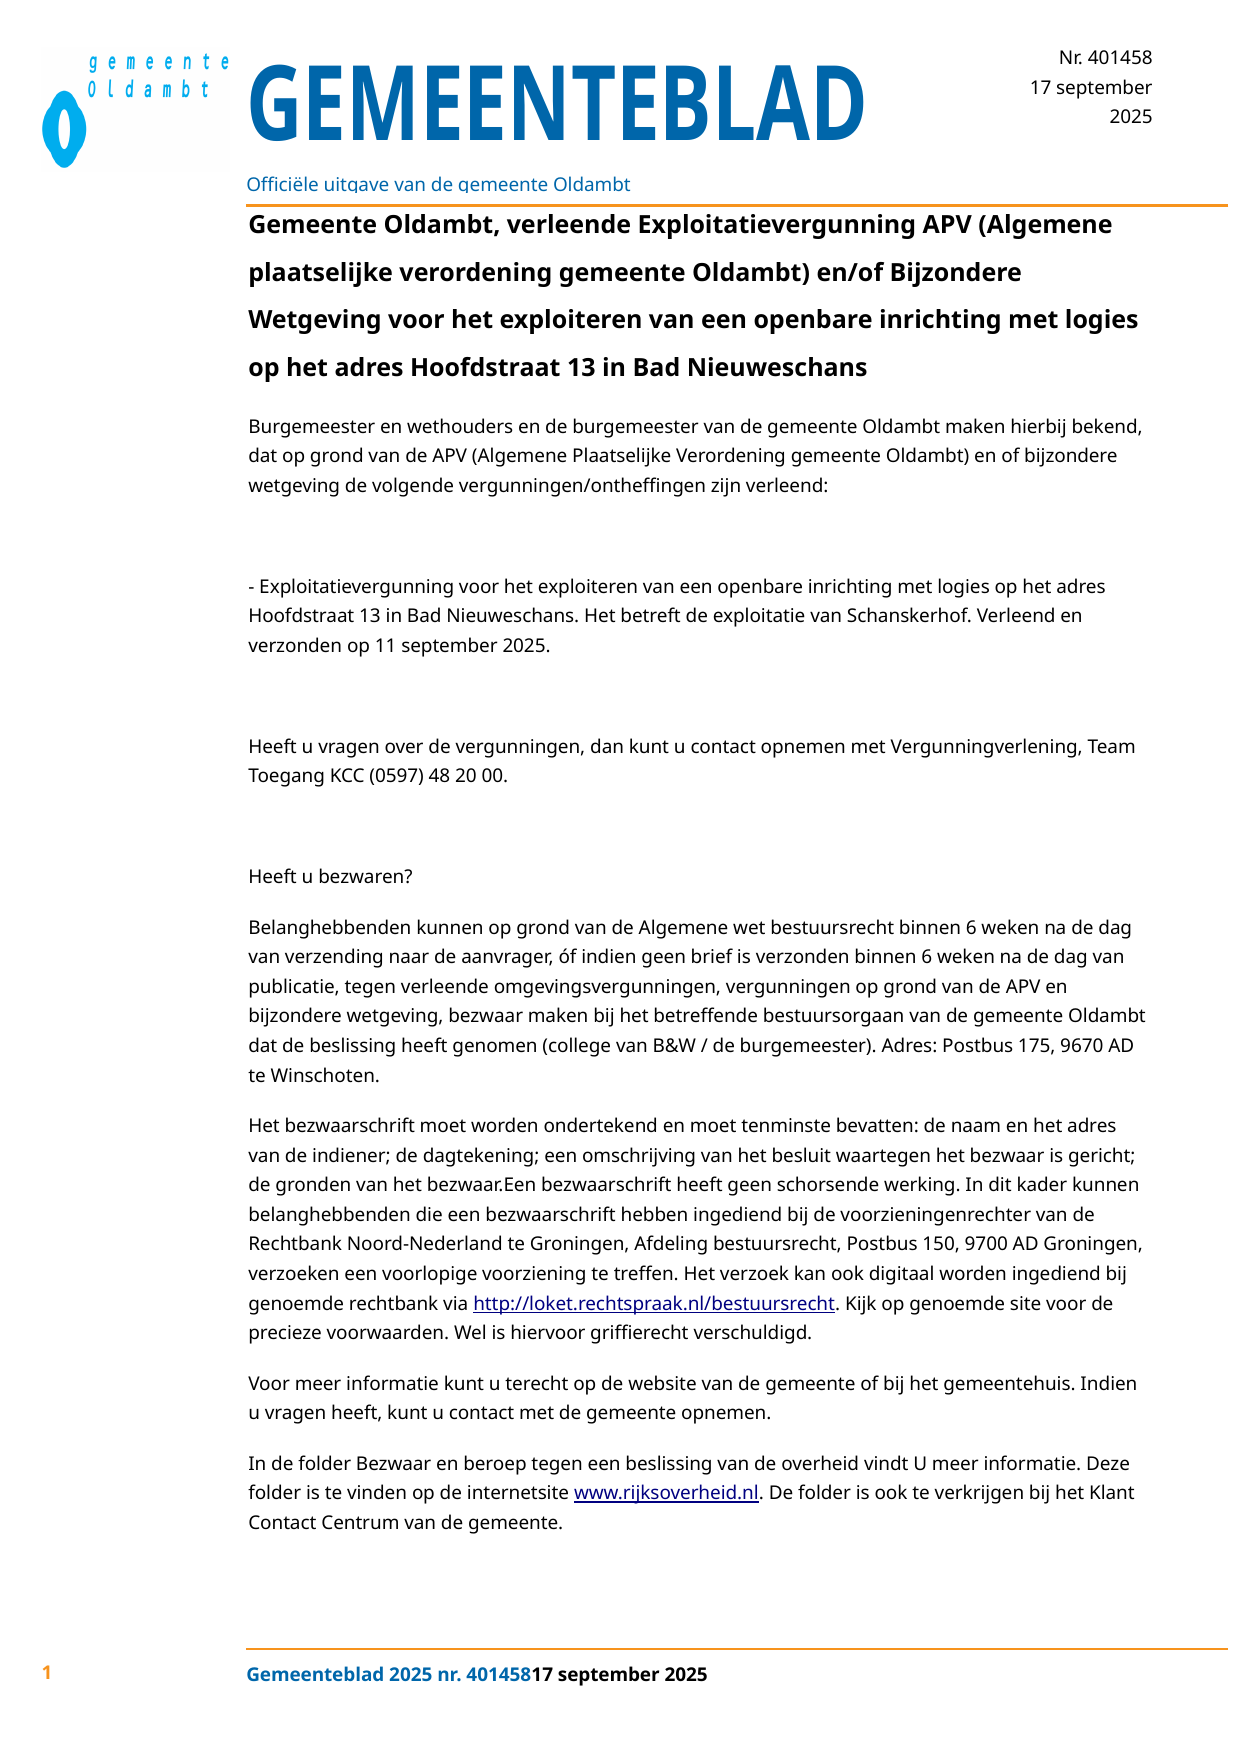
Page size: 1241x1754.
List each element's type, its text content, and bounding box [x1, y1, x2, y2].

text Gemeente Oldambt, verleende Exploitatievergunning APV (Algemene plaatselijke verordening gemeente Oldambt) en/of Bijzondere Wetgeving voor het exploiteren van een openbare inrichting met logies op het adres Hoofdstraat 13 in Bad Nieuweschans [248, 207, 1152, 384]
text Burgemeester en wethouders en de burgemeester van de gemeente Oldambt maken hierbij bekend, dat op grond van de APV (Algemene Plaatselijke Verordening gemeente Oldambt) en of bijzondere wetgeving de volgende vergunningen/ontheffingen zijn verleend: [248, 413, 1152, 498]
text Heeft u bezwaren? [248, 863, 1152, 889]
text Belanghebbenden kunnen op grond van de Algemene wet bestuursrecht binnen 6 weken na de dag van verzending naar de aanvrager, óf indien geen brief is verzonden binnen 6 weken na de dag van publicatie, tegen verleende omgevingsvergunningen, vergunningen op grond van de APV en bijzondere wetgeving, bezwaar maken bij het betreffende bestuursorgaan van de gemeente Oldambt dat de beslissing heeft genomen (college van B&W / de burgemeester). Adres: Postbus 175, 9670 AD te Winschoten. [248, 914, 1152, 1088]
picture [41, 47, 231, 172]
text In de folder Bezwaar en beroep tegen een beslissing van de overheid vindt U meer informatie. Deze folder is te vinden op de internetsite www.rijksoverheid.nl. De folder is ook te verkrijgen bij het Klant Contact Centrum van de gemeente. [248, 1450, 1152, 1535]
text Het bezwaarschrift moet worden ondertekend en moet tenminste bevatten: de naam en het adres van de indiener; de dagtekening; een omschrijving van het besluit waartegen het bezwaar is gericht; de gronden van het bezwaar.Een bezwaarschrift heeft geen schorsende werking. In dit kader kunnen belanghebbenden die een bezwaarschrift hebben ingediend bij de voorzieningenrechter van de Rechtbank Noord-Nederland te Groningen, Afdeling bestuursrecht, Postbus 150, 9700 AD Groningen, verzoeken een voorlopige voorziening te treffen. Het verzoek kan ook digitaal worden ingediend bij genoemde rechtbank via http://loket.rechtspraak.nl/bestuursrecht. Kijk op genoemde site voor de precieze voorwaarden. Wel is hiervoor griffierecht verschuldigd. [248, 1112, 1152, 1345]
text Voor meer informatie kunt u terecht op de website van de gemeente of bij het gemeentehuis. Indien u vragen heeft, kunt u contact met de gemeente opnemen. [248, 1370, 1152, 1425]
text - Exploitatievergunning voor het exploiteren van een openbare inrichting met logies op het adres Hoofdstraat 13 in Bad Nieuweschans. Het betreft de exploitatie van Schanskerhof. Verleend en verzonden op 11 september 2025. [248, 573, 1152, 658]
text Heeft u vragen over de vergunningen, dan kunt u contact opnemen met Vergunningverlening, Team Toegang KCC (0597) 48 20 00. [248, 733, 1152, 788]
